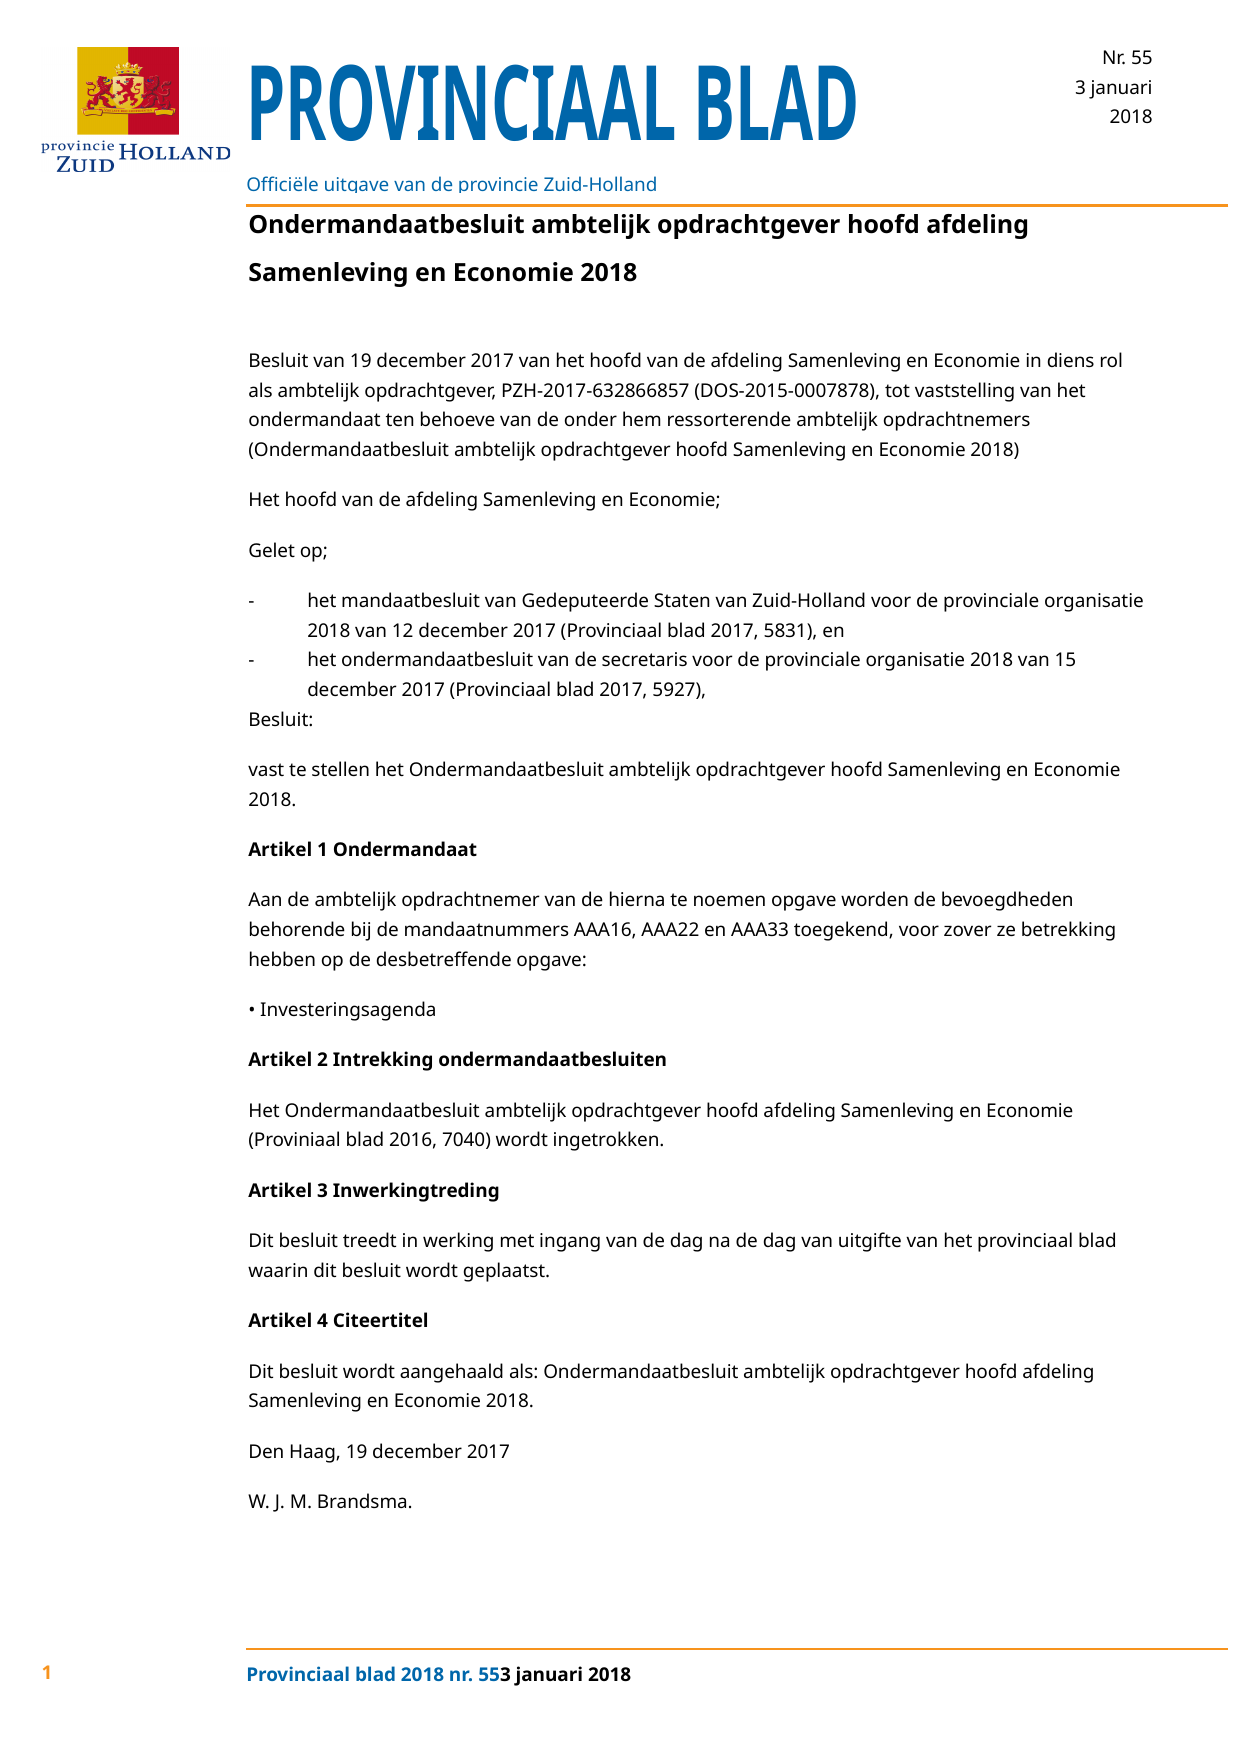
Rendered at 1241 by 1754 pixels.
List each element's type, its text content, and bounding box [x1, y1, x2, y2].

text Artikel 4 Citeertitel [248, 1307, 1152, 1333]
list het mandaatbesluit van Gedeputeerde Staten van Zuid-Holland voor de provinciale organisatie 2018 van 12 december 2017 (Provinciaal blad 2017, 5831), en [248, 587, 1152, 643]
list het ondermandaatbesluit van de secretaris voor de provinciale organisatie 2018 van 15 december 2017 (Provinciaal blad 2017, 5927), [248, 647, 1152, 702]
text Den Haag, 19 december 2017 [248, 1438, 1152, 1464]
picture [41, 47, 231, 172]
text Gelet op; [248, 537, 1152, 563]
text Het Ondermandaatbesluit ambtelijk opdrachtgever hoofd afdeling Samenleving en Economie (Proviniaal blad 2016, 7040) wordt ingetrokken. [248, 1097, 1152, 1152]
text Aan de ambtelijk opdrachtnemer van de hierna te noemen opgave worden de bevoegdheden behorende bij de mandaatnummers AAA16, AAA22 en AAA33 toegekend, voor zover ze betrekking hebben op de desbetreffende opgave: [248, 887, 1152, 972]
text vast te stellen het Ondermandaatbesluit ambtelijk opdrachtgever hoofd Samenleving en Economie 2018. [248, 756, 1152, 812]
text • Investeringsagenda [248, 996, 1152, 1022]
text Artikel 1 Ondermandaat [248, 836, 1152, 862]
text Besluit van 19 december 2017 van het hoofd van de afdeling Samenleving en Economie in diens rol als ambtelijk opdrachtgever, PZH-2017-632866857 (DOS-2015-0007878), tot vaststelling van het ondermandaat ten behoeve van de onder hem ressorterende ambtelijk opdrachtnemers (Ondermandaatbesluit ambtelijk opdrachtgever hoofd Samenleving en Economie 2018) [248, 347, 1152, 462]
text Besluit: [248, 706, 1152, 732]
text Dit besluit wordt aangehaald als: Ondermandaatbesluit ambtelijk opdrachtgever hoofd afdeling Samenleving en Economie 2018. [248, 1358, 1152, 1413]
text Artikel 3 Inwerkingtreding [248, 1177, 1152, 1203]
text Artikel 2 Intrekking ondermandaatbesluiten [248, 1047, 1152, 1072]
text Het hoofd van de afdeling Samenleving en Economie; [248, 487, 1152, 512]
text Ondermandaatbesluit ambtelijk opdrachtgever hoofd afdeling Samenleving en Economie 2018 [248, 207, 1152, 288]
text Dit besluit treedt in werking met ingang van de dag na de dag van uitgifte van het provinciaal blad waarin dit besluit wordt geplaatst. [248, 1227, 1152, 1283]
text W. J. M. Brandsma. [248, 1488, 1152, 1514]
